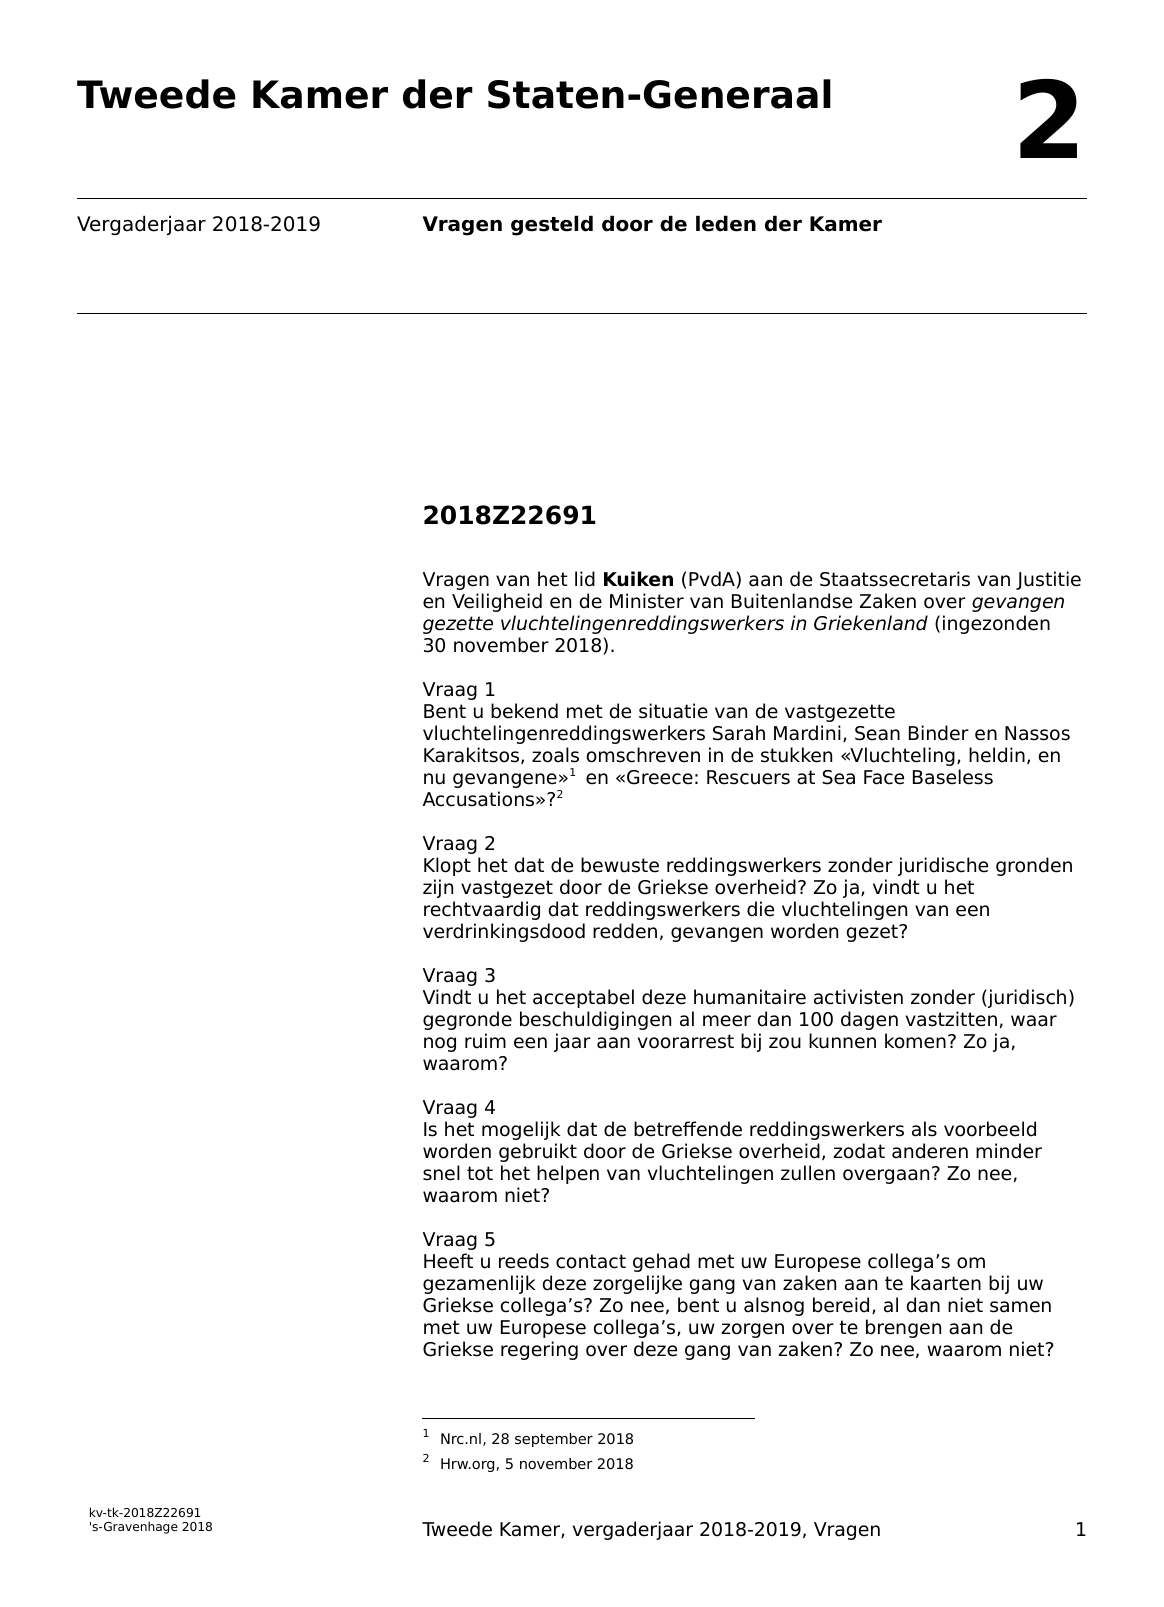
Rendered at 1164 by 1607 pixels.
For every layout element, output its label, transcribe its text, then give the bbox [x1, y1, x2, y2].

text kv-tk-2018Z22691 [88, 1506, 323, 1520]
text Vraag 2 [422, 833, 1087, 855]
text Klopt het dat de bewuste reddingswerkers zonder juridische gronden zijn vastgezet door de Griekse overheid? Zo ja, vindt u het rechtvaardig dat reddingswerkers die vluchtelingen van een verdrinkingsdood redden, gevangen worden gezet? [422, 855, 1087, 943]
text Nrc.nl, 28 september 2018 [422, 1427, 1087, 1449]
table_cell Vragen gesteld door de leden der Kamer [422, 199, 1087, 313]
table_header Tweede Kamer der Staten-Generaal [77, 59, 886, 198]
text Heeft u reeds contact gehad met uw Europese collega’s om gezamenlijk deze zorgelijke gang van zaken aan te kaarten bij uw Griekse collega’s? Zo nee, bent u alsnog bereid, al dan niet samen met uw Europese collega’s, uw zorgen over te brengen aan de Griekse regering over deze gang van zaken? Zo nee, waarom niet? [422, 1251, 1087, 1361]
text Vraag 3 [422, 965, 1087, 987]
text Vraag 1 [422, 679, 1087, 701]
text Vragen van het lid Kuiken (PvdA) aan de Staatssecretaris van Justitie en Veiligheid en de Minister van Buitenlandse Zaken over gevangen gezette vluchtelingenreddingswerkers in Griekenland (ingezonden 30 november 2018). [422, 569, 1087, 657]
table_header 2 [886, 59, 1087, 198]
text Hrw.org, 5 november 2018 [422, 1452, 1087, 1474]
table_cell Vergaderjaar 2018-2019 [77, 199, 422, 313]
text Vraag 4 [422, 1097, 1087, 1119]
text 's-Gravenhage 2018 [88, 1520, 323, 1534]
text Vraag 5 [422, 1229, 1087, 1251]
text Bent u bekend met de situatie van de vastgezette vluchtelingenreddingswerkers Sarah Mardini, Sean Binder en Nassos Karakitsos, zoals omschreven in de stukken «Vluchteling, heldin, en nu gevangene» en «Greece: Rescuers at Sea Face Baseless Accusations»? [422, 701, 1087, 811]
text Is het mogelijk dat de betreffende reddingswerkers als voorbeeld worden gebruikt door de Griekse overheid, zodat anderen minder snel tot het helpen van vluchtelingen zullen overgaan? Zo nee, waarom niet? [422, 1119, 1087, 1207]
text 2018Z22691 [422, 501, 1087, 531]
text Vindt u het acceptabel deze humanitaire activisten zonder (juridisch) gegronde beschuldigingen al meer dan 100 dagen vastzitten, waar nog ruim een jaar aan voorarrest bij zou kunnen komen? Zo ja, waarom? [422, 987, 1087, 1075]
